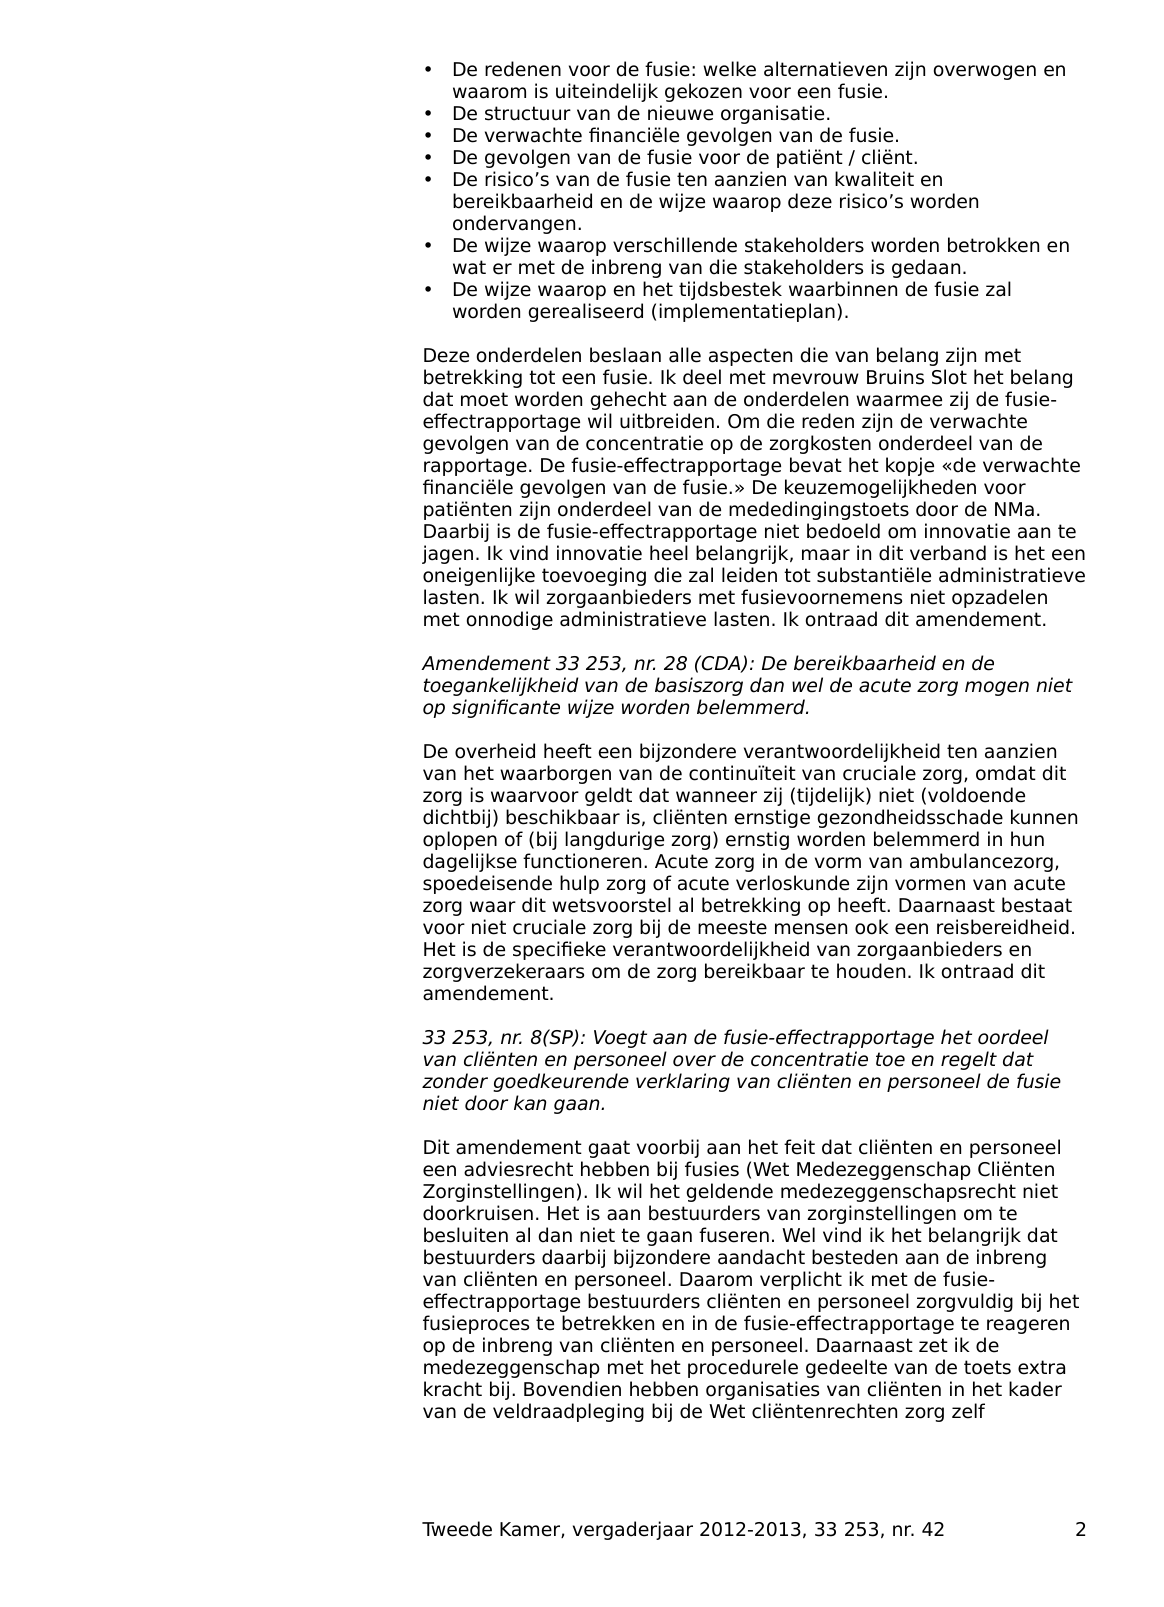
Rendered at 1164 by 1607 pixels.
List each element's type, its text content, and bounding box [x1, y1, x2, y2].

text • De risico’s van de fusie ten aanzien van kwaliteit en bereikbaarheid en de wijze waarop deze risico’s worden ondervangen. [422, 169, 1087, 235]
text • De wijze waarop en het tijdsbestek waarbinnen de fusie zal worden gerealiseerd (implementatieplan). [422, 279, 1087, 323]
text • De wijze waarop verschillende stakeholders worden betrokken en wat er met de inbreng van die stakeholders is gedaan. [422, 235, 1087, 279]
text 33 253, nr. 8(SP): Voegt aan de fusie-effectrapportage het oordeel van cliënten en personeel over de concentratie toe en regelt dat zonder goedkeurende verklaring van cliënten en personeel de fusie niet door kan gaan. [422, 1027, 1087, 1115]
text • De redenen voor de fusie: welke alternatieven zijn overwogen en waarom is uiteindelijk gekozen voor een fusie. [422, 59, 1087, 103]
text Amendement 33 253, nr. 28 (CDA): De bereikbaarheid en de toegankelijkheid van de basiszorg dan wel de acute zorg mogen niet op significante wijze worden belemmerd. [422, 653, 1087, 719]
text Deze onderdelen beslaan alle aspecten die van belang zijn met betrekking tot een fusie. Ik deel met mevrouw Bruins Slot het belang dat moet worden gehecht aan de onderdelen waarmee zij de fusie-effectrapportage wil uitbreiden. Om die reden zijn de verwachte gevolgen van de concentratie op de zorgkosten onderdeel van de rapportage. De fusie-effectrapportage bevat het kopje «de verwachte financiële gevolgen van de fusie.» De keuzemogelijkheden voor patiënten zijn onderdeel van de mededingingstoets door de NMa. Daarbij is de fusie-effectrapportage niet bedoeld om innovatie aan te jagen. Ik vind innovatie heel belangrijk, maar in dit verband is het een oneigenlijke toevoeging die zal leiden tot substantiële administratieve lasten. Ik wil zorgaanbieders met fusievoornemens niet opzadelen met onnodige administratieve lasten. Ik ontraad dit amendement. [422, 345, 1087, 631]
text Dit amendement gaat voorbij aan het feit dat cliënten en personeel een adviesrecht hebben bij fusies (Wet Medezeggenschap Cliënten Zorginstellingen). Ik wil het geldende medezeggenschapsrecht niet doorkruisen. Het is aan bestuurders van zorginstellingen om te besluiten al dan niet te gaan fuseren. Wel vind ik het belangrijk dat bestuurders daarbij bijzondere aandacht besteden aan de inbreng van cliënten en personeel. Daarom verplicht ik met de fusie-effectrapportage bestuurders cliënten en personeel zorgvuldig bij het fusieproces te betrekken en in de fusie-effectrapportage te reageren op de inbreng van cliënten en personeel. Daarnaast zet ik de medezeggenschap met het procedurele gedeelte van de toets extra kracht bij. Bovendien hebben organisaties van cliënten in het kader van de veldraadpleging bij de Wet cliëntenrechten zorg zelf [422, 1137, 1087, 1423]
text De overheid heeft een bijzondere verantwoordelijkheid ten aanzien van het waarborgen van de continuïteit van cruciale zorg, omdat dit zorg is waarvoor geldt dat wanneer zij (tijdelijk) niet (voldoende dichtbij) beschikbaar is, cliënten ernstige gezondheidsschade kunnen oplopen of (bij langdurige zorg) ernstig worden belemmerd in hun dagelijkse functioneren. Acute zorg in de vorm van ambulancezorg, spoedeisende hulp zorg of acute verloskunde zijn vormen van acute zorg waar dit wetsvoorstel al betrekking op heeft. Daarnaast bestaat voor niet cruciale zorg bij de meeste mensen ook een reisbereidheid. Het is de specifieke verantwoordelijkheid van zorgaanbieders en zorgverzekeraars om de zorg bereikbaar te houden. Ik ontraad dit amendement. [422, 741, 1087, 1005]
text • De gevolgen van de fusie voor de patiënt / cliënt. [422, 147, 1087, 169]
text • De structuur van de nieuwe organisatie. [422, 103, 1087, 125]
text • De verwachte financiële gevolgen van de fusie. [422, 125, 1087, 147]
